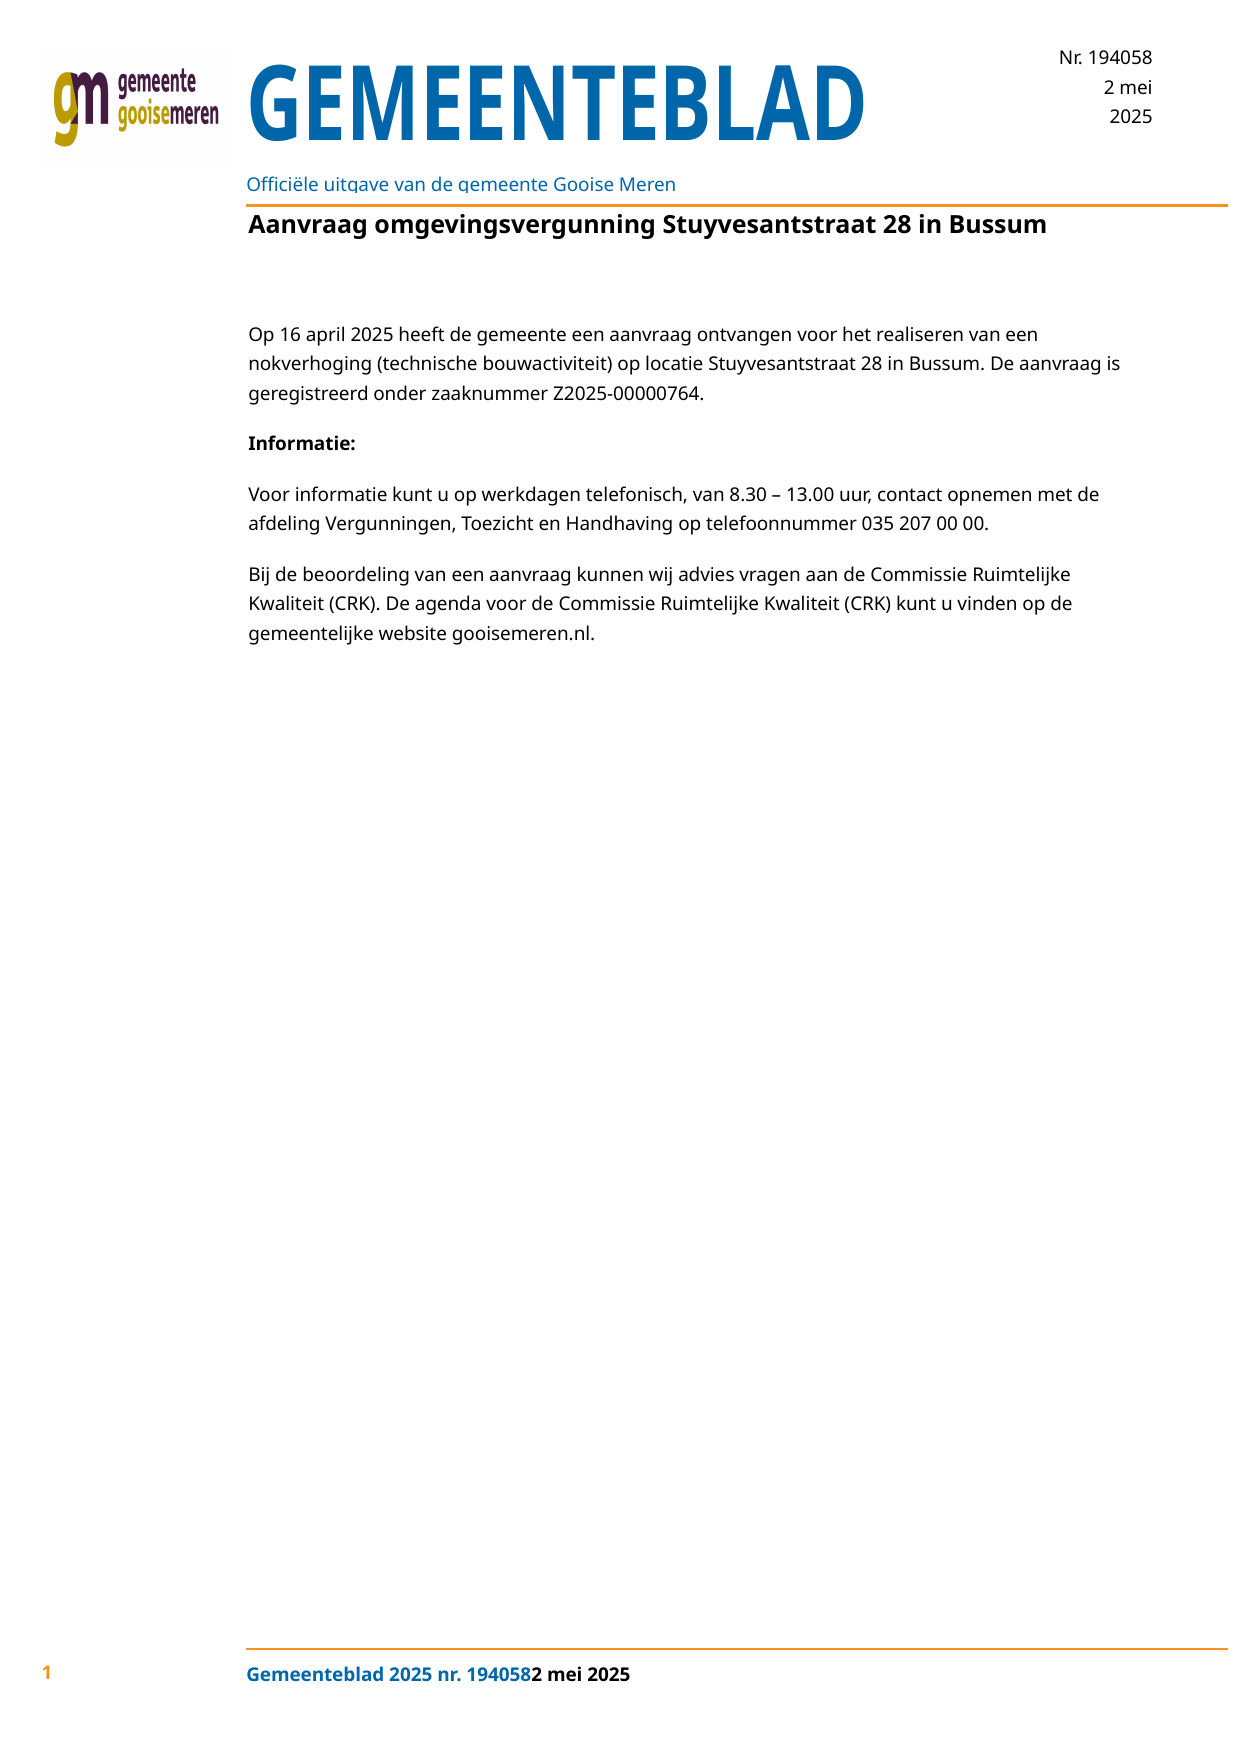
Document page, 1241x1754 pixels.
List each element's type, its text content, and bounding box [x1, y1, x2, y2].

text Op 16 april 2025 heeft de gemeente een aanvraag ontvangen voor het realiseren van een nokverhoging (technische bouwactiviteit) op locatie Stuyvesantstraat 28 in Bussum. De aanvraag is geregistreerd onder zaaknummer Z2025-00000764. [248, 321, 1152, 406]
text Informatie: [248, 430, 1152, 456]
text Voor informatie kunt u op werkdagen telefonisch, van 8.30 – 13.00 uur, contact opnemen met de afdeling Vergunningen, Toezicht en Handhaving op telefoonnummer 035 207 00 00. [248, 481, 1152, 536]
picture [41, 47, 231, 172]
text Aanvraag omgevingsvergunning Stuyvesantstraat 28 in Bussum [248, 207, 1152, 241]
text Bij de beoordeling van een aanvraag kunnen wij advies vragen aan de Commissie Ruimtelijke Kwaliteit (CRK). De agenda voor de Commissie Ruimtelijke Kwaliteit (CRK) kunt u vinden op de gemeentelijke website gooisemeren.nl. [248, 561, 1152, 646]
